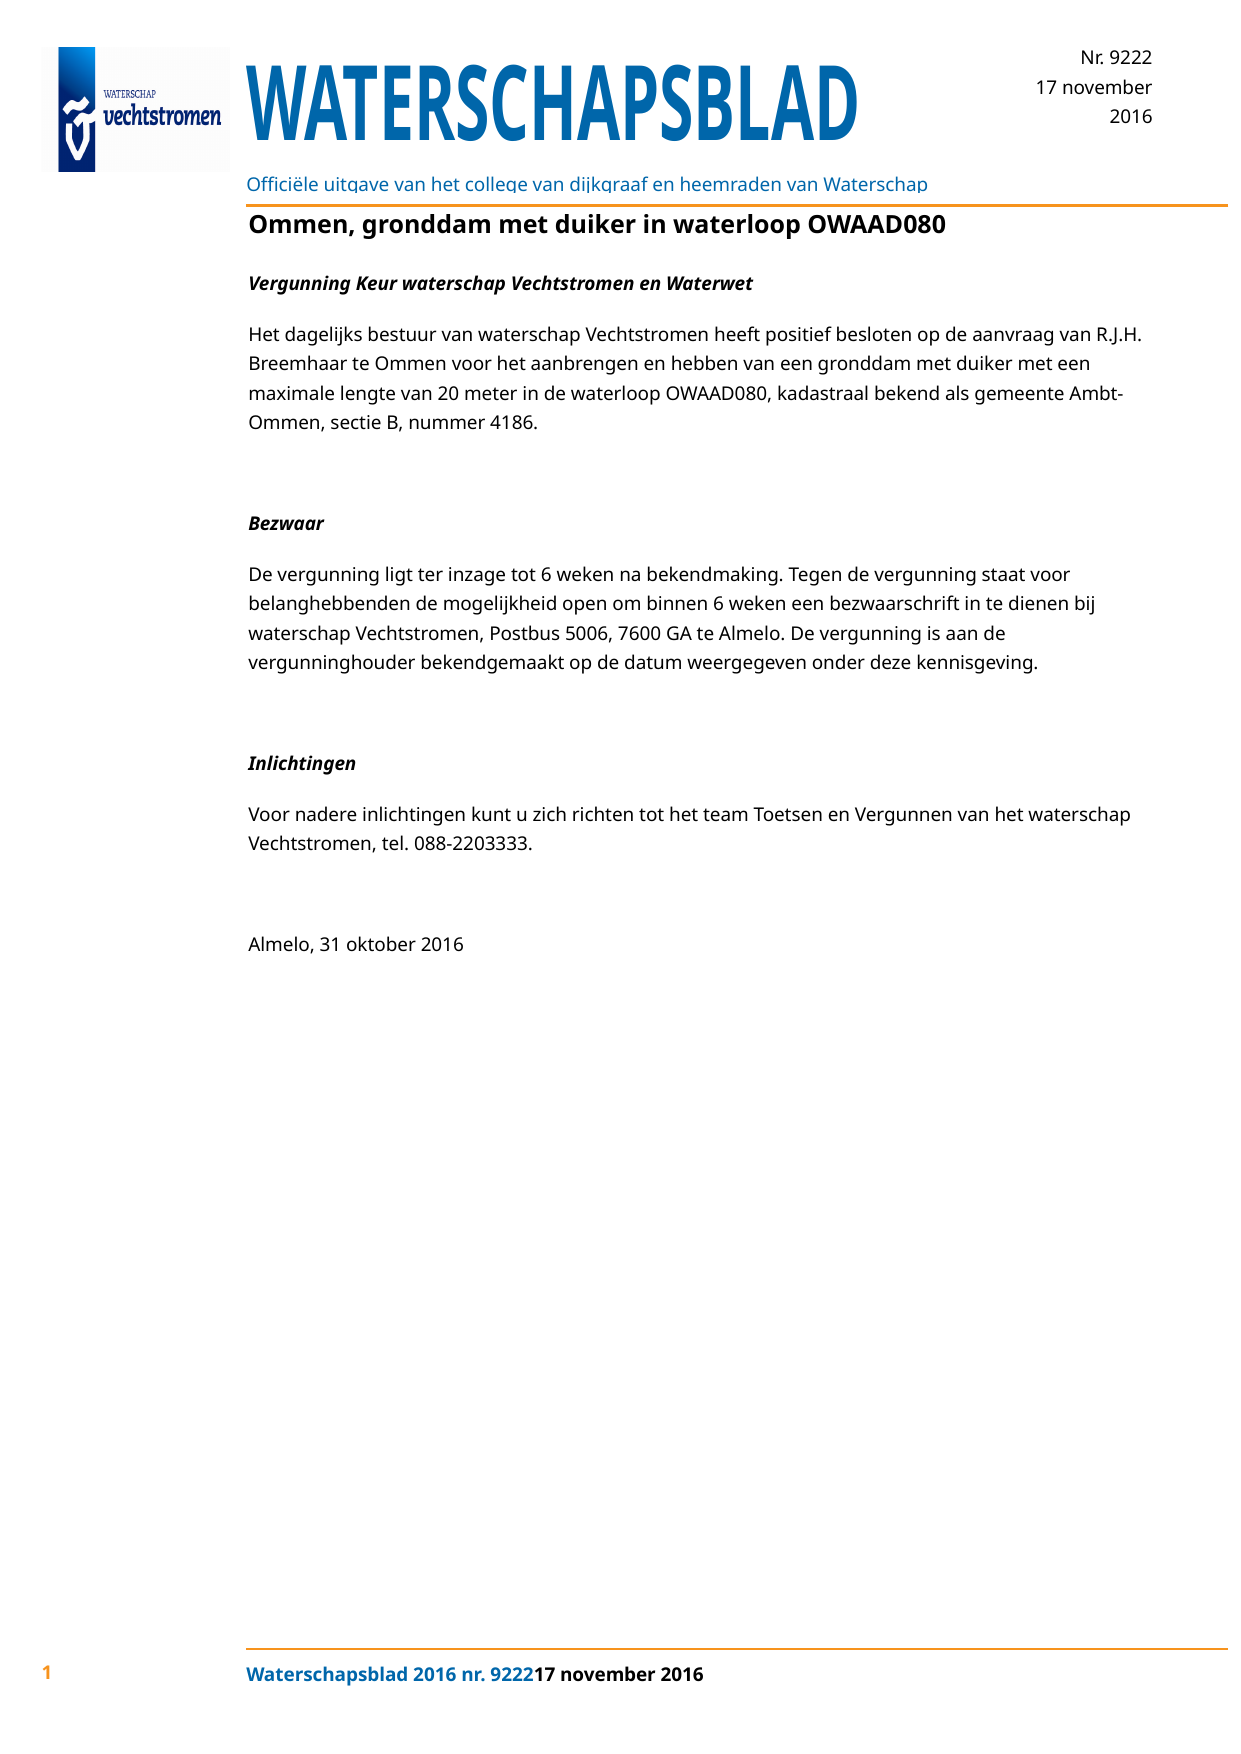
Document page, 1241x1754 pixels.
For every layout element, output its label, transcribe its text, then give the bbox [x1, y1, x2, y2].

text De vergunning ligt ter inzage tot 6 weken na bekendmaking. Tegen de vergunning staat voor belanghebbenden de mogelijkheid open om binnen 6 weken een bezwaarschrift in te dienen bij waterschap Vechtstromen, Postbus 5006, 7600 GA te Almelo. De vergunning is aan de vergunninghouder bekendgemaakt op de datum weergegeven onder deze kennisgeving. [248, 561, 1152, 675]
text Almelo, 31 oktober 2016 [248, 931, 1152, 957]
text Bezwaar [248, 510, 1152, 536]
text Vergunning Keur waterschap Vechtstromen en Waterwet [248, 270, 1152, 296]
text Inlichtingen [248, 750, 1152, 776]
text Voor nadere inlichtingen kunt u zich richten tot het team Toetsen en Vergunnen van het waterschap Vechtstromen, tel. 088-2203333. [248, 801, 1152, 856]
picture [41, 47, 231, 172]
text Het dagelijks bestuur van waterschap Vechtstromen heeft positief besloten op de aanvraag van R.J.H. Breemhaar te Ommen voor het aanbrengen en hebben van een gronddam met duiker met een maximale lengte van 20 meter in de waterloop OWAAD080, kadastraal bekend als gemeente Ambt-Ommen, sectie B, nummer 4186. [248, 321, 1152, 435]
text Ommen, gronddam met duiker in waterloop OWAAD080 [248, 207, 1152, 241]
